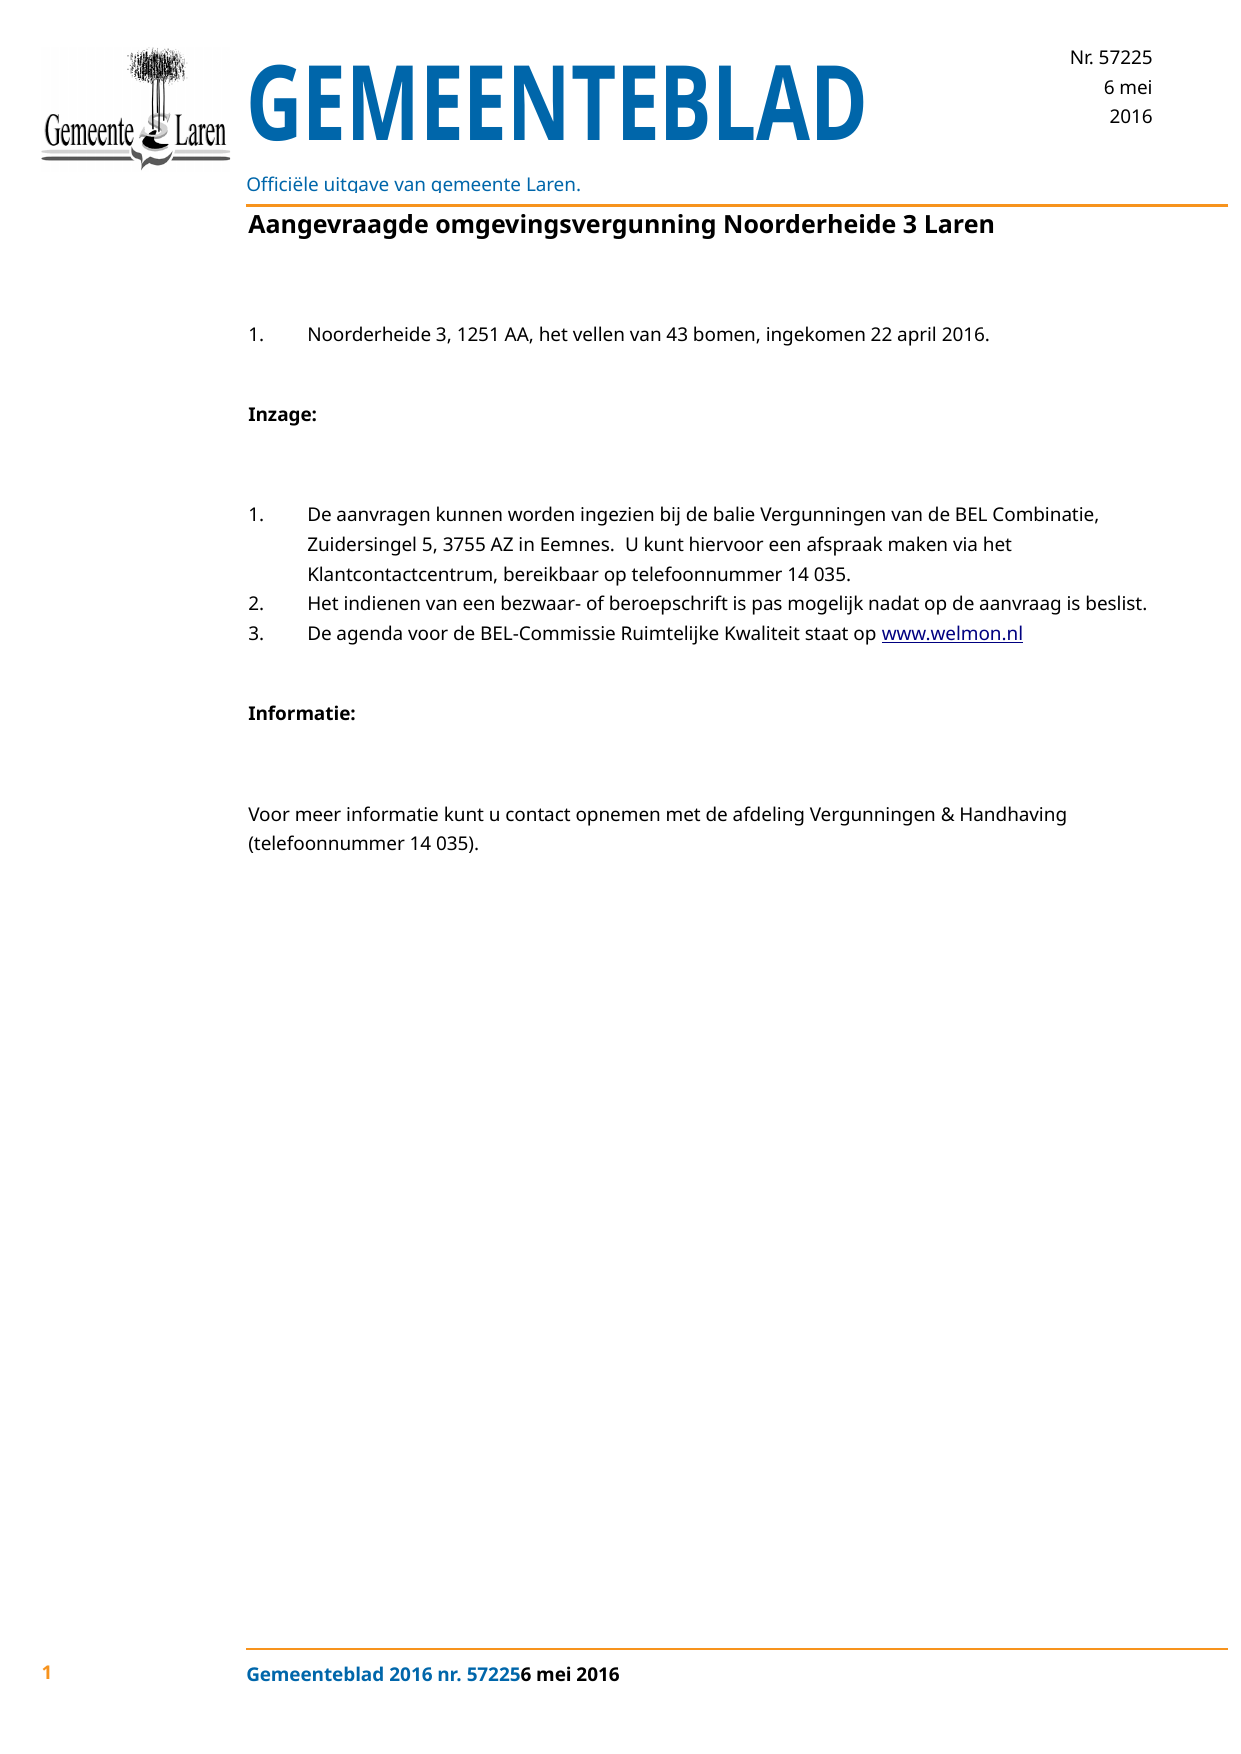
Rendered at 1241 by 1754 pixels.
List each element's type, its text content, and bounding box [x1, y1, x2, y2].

list De agenda voor de BEL-Commissie Ruimtelijke Kwaliteit staat op www.welmon.nl [248, 620, 1152, 646]
text Aangevraagde omgevingsvergunning Noorderheide 3 Laren [248, 207, 1152, 241]
list De aanvragen kunnen worden ingezien bij de balie Vergunningen van de BEL Combinatie, Zuidersingel 5, 3755 AZ in Eemnes. U kunt hiervoor een afspraak maken via het Klantcontactcentrum, bereikbaar op telefoonnummer 14 035. [248, 502, 1152, 586]
picture [41, 47, 231, 172]
text Inzage: [248, 401, 1152, 426]
list Het indienen van een bezwaar- of beroepschrift is pas mogelijk nadat op de aanvraag is beslist. [248, 590, 1152, 616]
text Voor meer informatie kunt u contact opnemen met de afdeling Vergunningen & Handhaving (telefoonnummer 14 035). [248, 801, 1152, 856]
text Informatie: [248, 700, 1152, 726]
list Noorderheide 3, 1251 AA, het vellen van 43 bomen, ingekomen 22 april 2016. [248, 321, 1152, 346]
